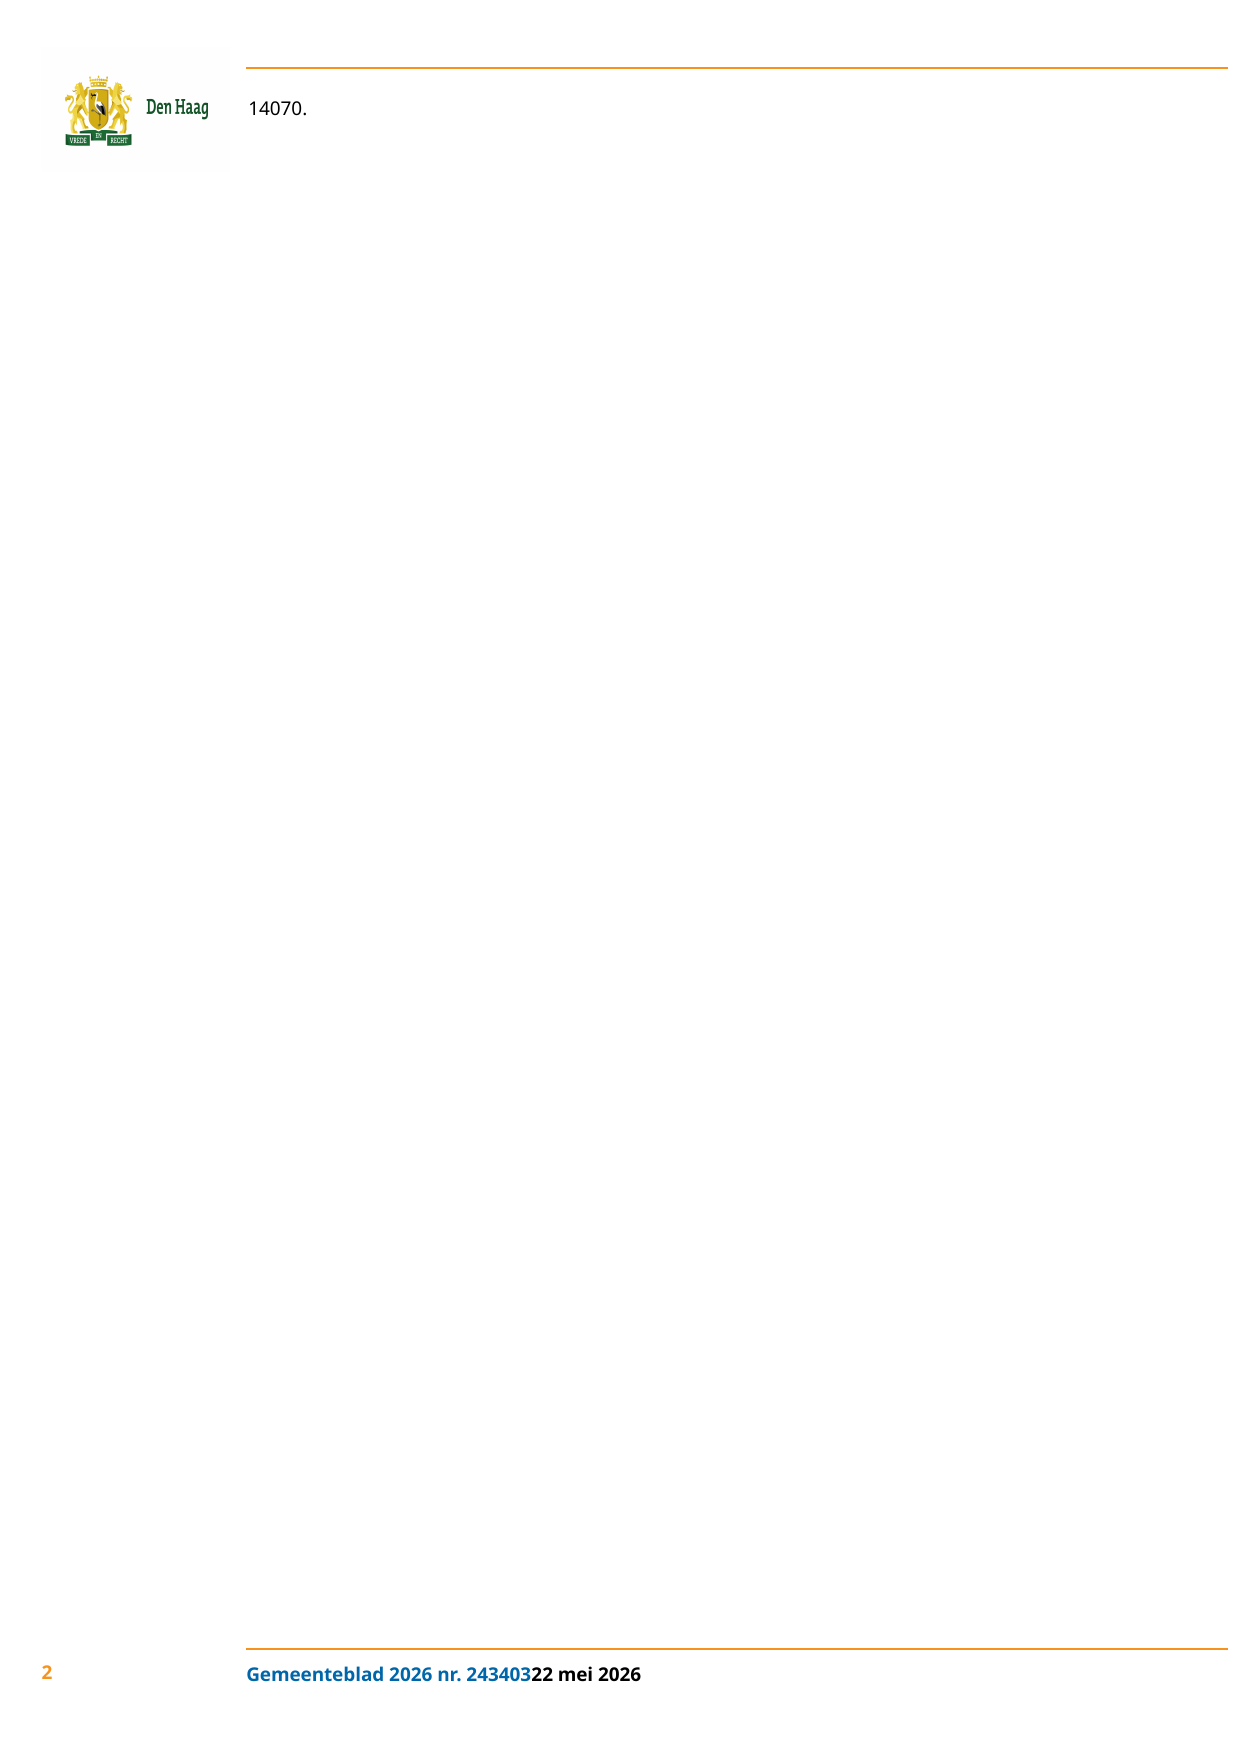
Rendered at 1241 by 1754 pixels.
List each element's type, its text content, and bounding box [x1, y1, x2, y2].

picture [41, 47, 231, 172]
text 14070. [248, 95, 1152, 121]
